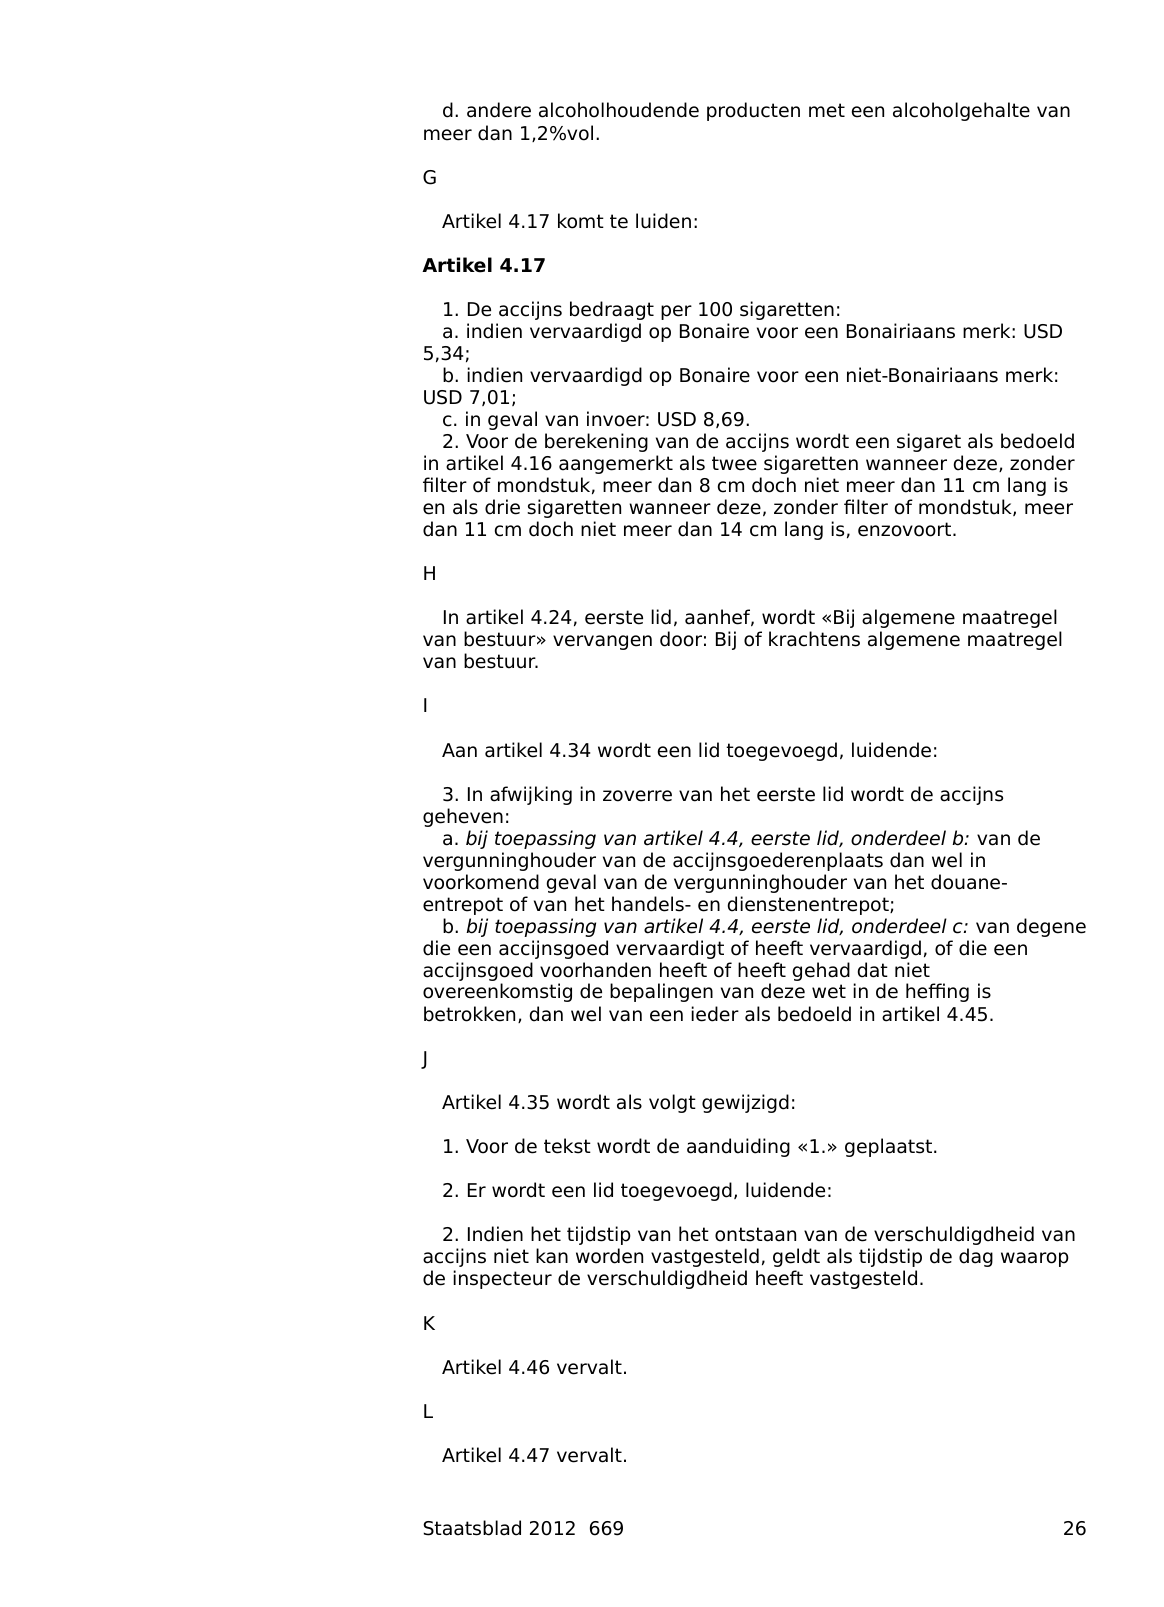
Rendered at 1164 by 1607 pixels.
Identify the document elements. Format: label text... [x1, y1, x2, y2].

text a. bij toepassing van artikel 4.4, eerste lid, onderdeel b: van de vergunninghouder van de accijnsgoederenplaats dan wel in voorkomend geval van de vergunninghouder van het douane-entrepot of van het handels- en dienstenentrepot; [422, 828, 1087, 916]
text H [422, 563, 1087, 585]
text 1. De accijns bedraagt per 100 sigaretten: [422, 299, 1087, 321]
text c. in geval van invoer: USD 8,69. [422, 409, 1087, 431]
subtitle Artikel 4.17 [422, 255, 1087, 277]
text Aan artikel 4.34 wordt een lid toegevoegd, luidende: [422, 739, 1087, 761]
text Artikel 4.47 vervalt. [422, 1445, 1087, 1467]
text b. bij toepassing van artikel 4.4, eerste lid, onderdeel c: van degene die een accijnsgoed vervaardigt of heeft vervaardigd, of die een accijnsgoed voorhanden heeft of heeft gehad dat niet overeenkomstig de bepalingen van deze wet in de heffing is betrokken, dan wel van een ieder als bedoeld in artikel 4.45. [422, 916, 1087, 1025]
text Artikel 4.17 komt te luiden: [422, 211, 1087, 233]
text I [422, 695, 1087, 717]
text G [422, 167, 1087, 188]
text L [422, 1401, 1087, 1423]
text 2. Er wordt een lid toegevoegd, luidende: [422, 1180, 1087, 1202]
text 2. Indien het tijdstip van het ontstaan van de verschuldigdheid van accijns niet kan worden vastgesteld, geldt als tijdstip de dag waarop de inspecteur de verschuldigdheid heeft vastgesteld. [422, 1224, 1087, 1290]
text J [422, 1048, 1087, 1069]
text 1. Voor de tekst wordt de aanduiding «1.» geplaatst. [422, 1136, 1087, 1158]
text a. indien vervaardigd op Bonaire voor een Bonairiaans merk: USD 5,34; [422, 321, 1087, 365]
text 3. In afwijking in zoverre van het eerste lid wordt de accijns geheven: [422, 784, 1087, 828]
text d. andere alcoholhoudende producten met een alcoholgehalte van meer dan 1,2%vol. [422, 100, 1087, 144]
text K [422, 1312, 1087, 1334]
text b. indien vervaardigd op Bonaire voor een niet-Bonairiaans merk: USD 7,01; [422, 365, 1087, 409]
text Artikel 4.46 vervalt. [422, 1357, 1087, 1378]
text 2. Voor de berekening van de accijns wordt een sigaret als bedoeld in artikel 4.16 aangemerkt als twee sigaretten wanneer deze, zonder filter of mondstuk, meer dan 8 cm doch niet meer dan 11 cm lang is en als drie sigaretten wanneer deze, zonder filter of mondstuk, meer dan 11 cm doch niet meer dan 14 cm lang is, enzovoort. [422, 431, 1087, 541]
text Artikel 4.35 wordt als volgt gewijzigd: [422, 1092, 1087, 1114]
text In artikel 4.24, eerste lid, aanhef, wordt «Bij algemene maatregel van bestuur» vervangen door: Bij of krachtens algemene maatregel van bestuur. [422, 607, 1087, 673]
